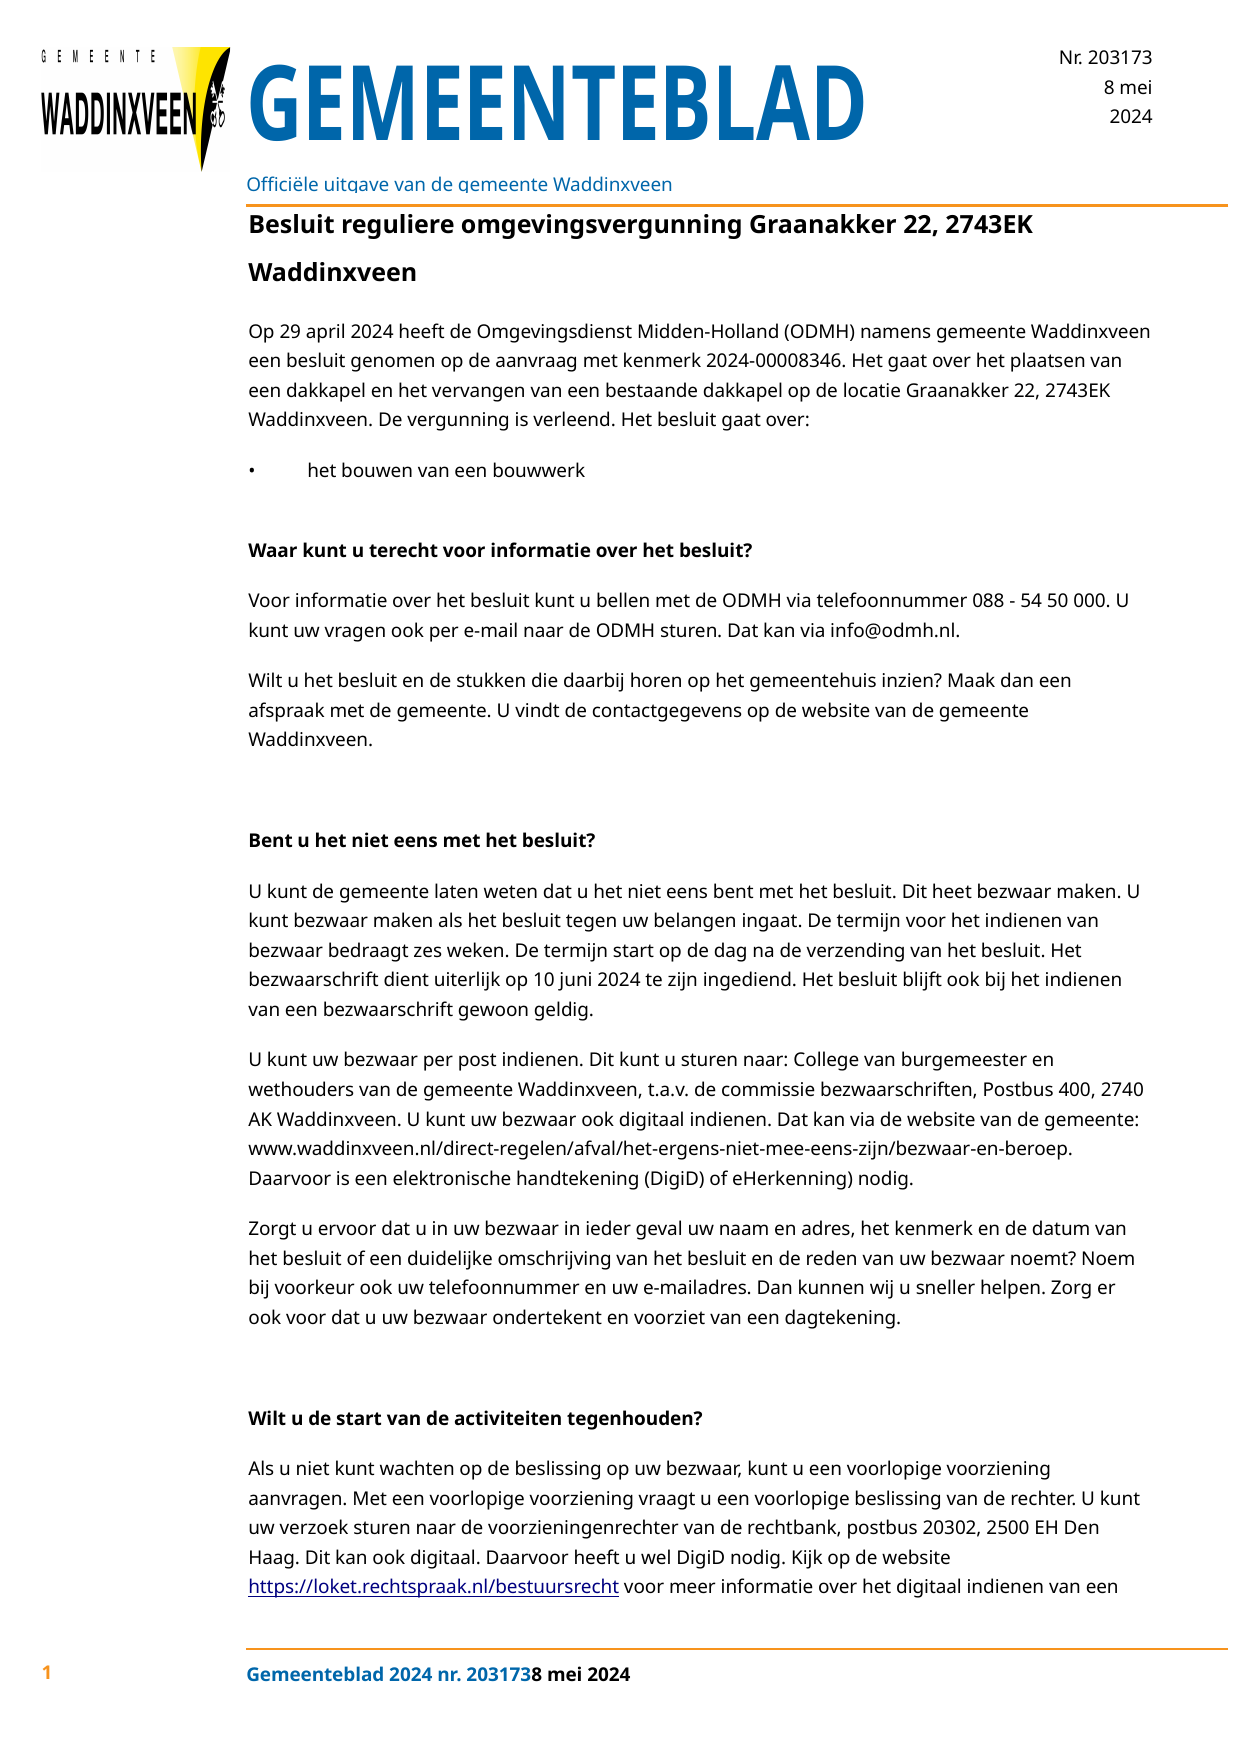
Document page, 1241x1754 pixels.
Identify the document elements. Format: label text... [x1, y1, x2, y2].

text Waar kunt u terecht voor informatie over het besluit? [248, 537, 1152, 563]
text Op 29 april 2024 heeft de Omgevingsdienst Midden-Holland (ODMH) namens gemeente Waddinxveen een besluit genomen op de aanvraag met kenmerk 2024-00008346. Het gaat over het plaatsen van een dakkapel en het vervangen van een bestaande dakkapel op de locatie Graanakker 22, 2743EK Waddinxveen. De vergunning is verleend. Het besluit gaat over: [248, 318, 1152, 432]
text Voor informatie over het besluit kunt u bellen met de ODMH via telefoonnummer 088 - 54 50 000. U kunt uw vragen ook per e-mail naar de ODMH sturen. Dat kan via info@odmh.nl. [248, 587, 1152, 643]
text Wilt u het besluit en de stukken die daarbij horen op het gemeentehuis inzien? Maak dan een afspraak met de gemeente. U vindt de contactgegevens op de website van de gemeente Waddinxveen. [248, 667, 1152, 752]
text Wilt u de start van de activiteiten tegenhouden? [248, 1405, 1152, 1431]
text Als u niet kunt wachten op de beslissing op uw bezwaar, kunt u een voorlopige voorziening aanvragen. Met een voorlopige voorziening vraagt u een voorlopige beslissing van de rechter. U kunt uw verzoek sturen naar de voorzieningenrechter van de rechtbank, postbus 20302, 2500 EH Den Haag. Dit kan ook digitaal. Daarvoor heeft u wel DigiD nodig. Kijk op de website https://loket.rechtspraak.nl/bestuursrecht voor meer informatie over het digitaal indienen van een [248, 1455, 1152, 1599]
list het bouwen van een bouwwerk [248, 457, 1152, 483]
text Bent u het niet eens met het besluit? [248, 827, 1152, 853]
picture [41, 47, 231, 172]
text U kunt uw bezwaar per post indienen. Dit kunt u sturen naar: College van burgemeester en wethouders van de gemeente Waddinxveen, t.a.v. de commissie bezwaarschriften, Postbus 400, 2740 AK Waddinxveen. U kunt uw bezwaar ook digitaal indienen. Dat kan via de website van de gemeente: www.waddinxveen.nl/direct-regelen/afval/het-ergens-niet-mee-eens-zijn/bezwaar-en-beroep. Daarvoor is een elektronische handtekening (DigiD) of eHerkenning) nodig. [248, 1047, 1152, 1191]
text Besluit reguliere omgevingsvergunning Graanakker 22, 2743EK Waddinxveen [248, 207, 1152, 288]
text Zorgt u ervoor dat u in uw bezwaar in ieder geval uw naam en adres, het kenmerk en de datum van het besluit of een duidelijke omschrijving van het besluit en de reden van uw bezwaar noemt? Noem bij voorkeur ook uw telefoonnummer en uw e-mailadres. Dan kunnen wij u sneller helpen. Zorg er ook voor dat u uw bezwaar ondertekent en voorziet van een dagtekening. [248, 1215, 1152, 1330]
text U kunt de gemeente laten weten dat u het niet eens bent met het besluit. Dit heet bezwaar maken. U kunt bezwaar maken als het besluit tegen uw belangen ingaat. De termijn voor het indienen van bezwaar bedraagt zes weken. De termijn start op de dag na de verzending van het besluit. Het bezwaarschrift dient uiterlijk op 10 juni 2024 te zijn ingediend. Het besluit blijft ook bij het indienen van een bezwaarschrift gewoon geldig. [248, 878, 1152, 1022]
